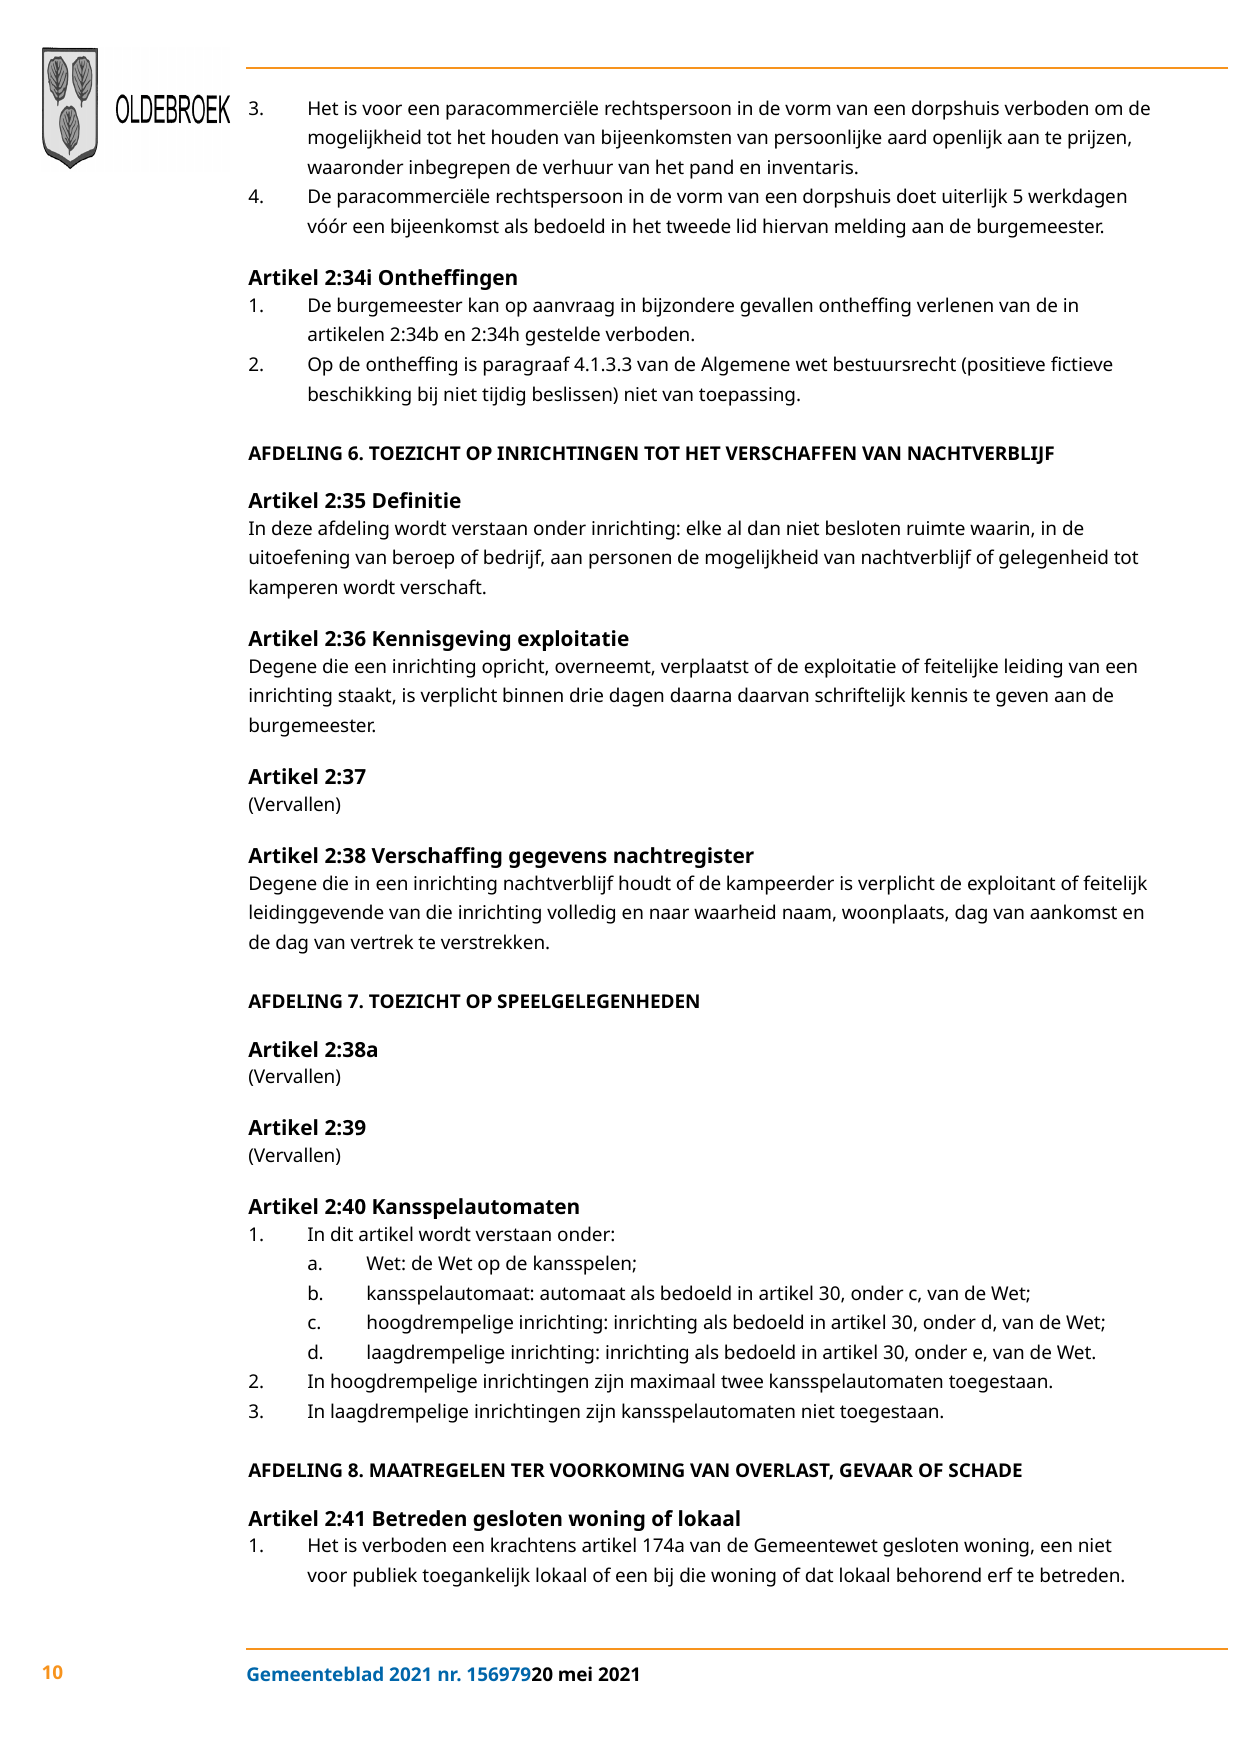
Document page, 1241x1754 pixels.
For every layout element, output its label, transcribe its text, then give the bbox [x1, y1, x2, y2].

list Het is verboden een krachtens artikel 174a van de Gemeentewet gesloten woning, een niet voor publiek toegankelijk lokaal of een bij die woning of dat lokaal behorend erf te betreden. [248, 1532, 1152, 1588]
text Artikel 2:35 Definitie [248, 486, 1152, 515]
text Artikel 2:41 Betreden gesloten woning of lokaal [248, 1504, 1152, 1532]
text (Vervallen) [248, 1063, 1152, 1089]
list laagdrempelige inrichting: inrichting als bedoeld in artikel 30, onder e, van de Wet. [307, 1339, 1152, 1365]
text AFDELING 8. MAATREGELEN TER VOORKOMING VAN OVERLAST, GEVAAR OF SCHADE [248, 1457, 1152, 1483]
list De burgemeester kan op aanvraag in bijzondere gevallen ontheffing verlenen van de in artikelen 2:34b en 2:34h gestelde verboden. [248, 292, 1152, 347]
list Wet: de Wet op de kansspelen; [307, 1250, 1152, 1276]
text AFDELING 6. TOEZICHT OP INRICHTINGEN TOT HET VERSCHAFFEN VAN NACHTVERBLIJF [248, 440, 1152, 466]
text (Vervallen) [248, 791, 1152, 817]
list In laagdrempelige inrichtingen zijn kansspelautomaten niet toegestaan. [248, 1398, 1152, 1424]
text Artikel 2:39 [248, 1113, 1152, 1142]
list In hoogdrempelige inrichtingen zijn maximaal twee kansspelautomaten toegestaan. [248, 1369, 1152, 1394]
text Artikel 2:34i Ontheffingen [248, 263, 1152, 292]
text Artikel 2:36 Kennisgeving exploitatie [248, 624, 1152, 653]
text Artikel 2:38 Verschaffing gegevens nachtregister [248, 841, 1152, 870]
list In dit artikel wordt verstaan onder: [248, 1221, 1152, 1247]
text (Vervallen) [248, 1142, 1152, 1168]
text Artikel 2:38a [248, 1035, 1152, 1063]
list De paracommerciële rechtspersoon in de vorm van een dorpshuis doet uiterlijk 5 werkdagen vóór een bijeenkomst als bedoeld in het tweede lid hiervan melding aan de burgemeester. [248, 183, 1152, 239]
list Op de ontheffing is paragraaf 4.1.3.3 van de Algemene wet bestuursrecht (positieve fictieve beschikking bij niet tijdig beslissen) niet van toepassing. [248, 351, 1152, 406]
list kansspelautomaat: automaat als bedoeld in artikel 30, onder c, van de Wet; [307, 1280, 1152, 1306]
text Degene die een inrichting opricht, overneemt, verplaatst of de exploitatie of feitelijke leiding van een inrichting staakt, is verplicht binnen drie dagen daarna daarvan schriftelijk kennis te geven aan de burgemeester. [248, 653, 1152, 738]
text In deze afdeling wordt verstaan onder inrichting: elke al dan niet besloten ruimte waarin, in de uitoefening van beroep of bedrijf, aan personen de mogelijkheid van nachtverblijf of gelegenheid tot kamperen wordt verschaft. [248, 515, 1152, 600]
list hoogdrempelige inrichting: inrichting als bedoeld in artikel 30, onder d, van de Wet; [307, 1309, 1152, 1335]
text AFDELING 7. TOEZICHT OP SPEELGELEGENHEDEN [248, 988, 1152, 1014]
picture [41, 47, 231, 172]
text Artikel 2:37 [248, 762, 1152, 791]
text Degene die in een inrichting nachtverblijf houdt of de kampeerder is verplicht de exploitant of feitelijk leidinggevende van die inrichting volledig en naar waarheid naam, woonplaats, dag van aankomst en de dag van vertrek te verstrekken. [248, 870, 1152, 955]
list Het is voor een paracommerciële rechtspersoon in de vorm van een dorpshuis verboden om de mogelijkheid tot het houden van bijeenkomsten van persoonlijke aard openlijk aan te prijzen, waaronder inbegrepen de verhuur van het pand en inventaris. [248, 95, 1152, 180]
text Artikel 2:40 Kansspelautomaten [248, 1192, 1152, 1221]
